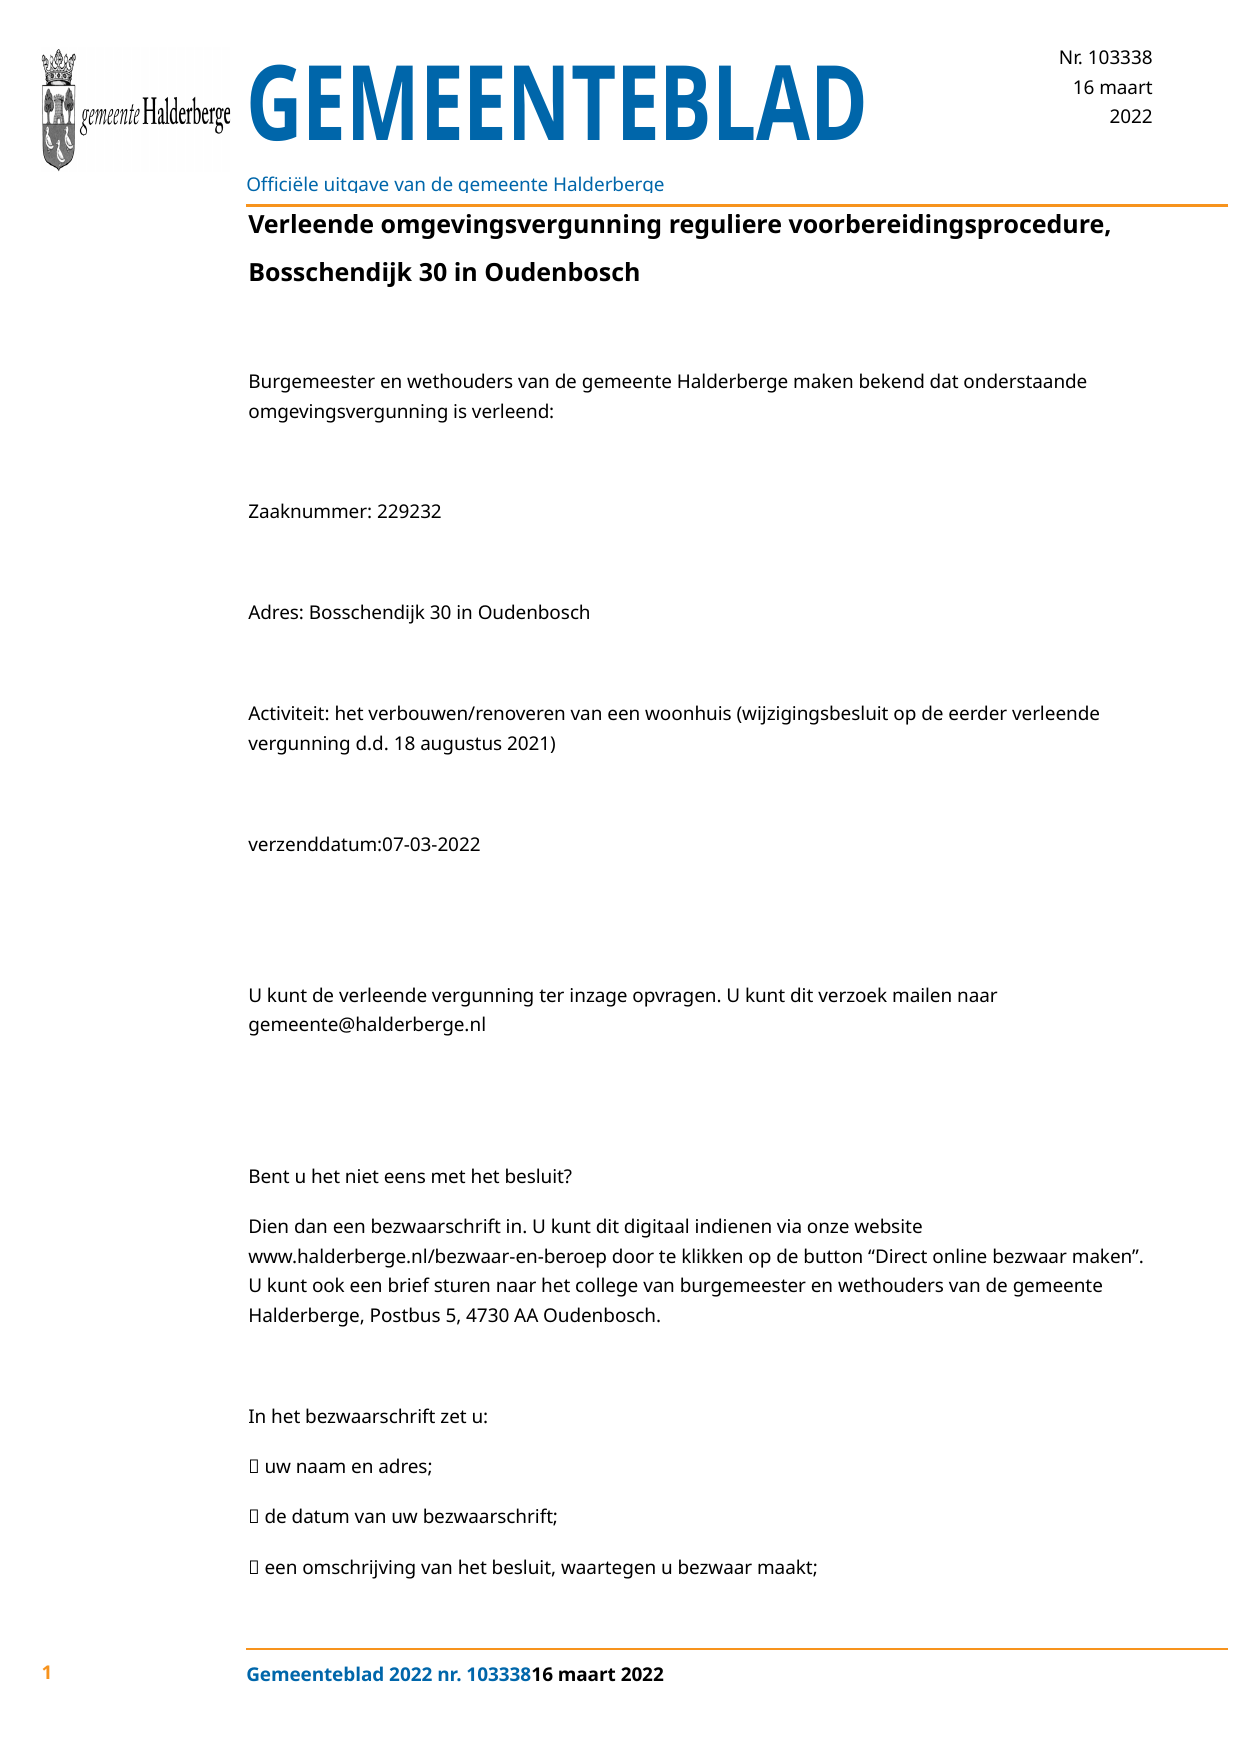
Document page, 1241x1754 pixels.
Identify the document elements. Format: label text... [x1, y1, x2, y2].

text Adres: Bosschendijk 30 in Oudenbosch [248, 599, 1152, 625]
text Burgemeester en wethouders van de gemeente Halderberge maken bekend dat onderstaande omgevingsvergunning is verleend: [248, 368, 1152, 424]
text Activiteit: het verbouwen/renoveren van een woonhuis (wijzigingsbesluit op de eerder verleende vergunning d.d. 18 augustus 2021) [248, 700, 1152, 756]
text In het bezwaarschrift zet u: [248, 1403, 1152, 1429]
text U kunt de verleende vergunning ter inzage opvragen. U kunt dit verzoek mailen naar gemeente@halderberge.nl [248, 982, 1152, 1037]
picture [41, 47, 231, 172]
text  uw naam en adres; [248, 1453, 1152, 1479]
text  een omschrijving van het besluit, waartegen u bezwaar maakt; [248, 1554, 1152, 1580]
text Bent u het niet eens met het besluit? [248, 1163, 1152, 1189]
text Dien dan een bezwaarschrift in. U kunt dit digitaal indienen via onze website www.halderberge.nl/bezwaar-en-beroep door te klikken op de button “Direct online bezwaar maken”. U kunt ook een brief sturen naar het college van burgemeester en wethouders van de gemeente Halderberge, Postbus 5, 4730 AA Oudenbosch. [248, 1213, 1152, 1328]
text Verleende omgevingsvergunning reguliere voorbereidingsprocedure, Bosschendijk 30 in Oudenbosch [248, 207, 1152, 288]
text  de datum van uw bezwaarschrift; [248, 1504, 1152, 1529]
text verzenddatum:07-03-2022 [248, 831, 1152, 857]
text Zaaknummer: 229232 [248, 499, 1152, 524]
